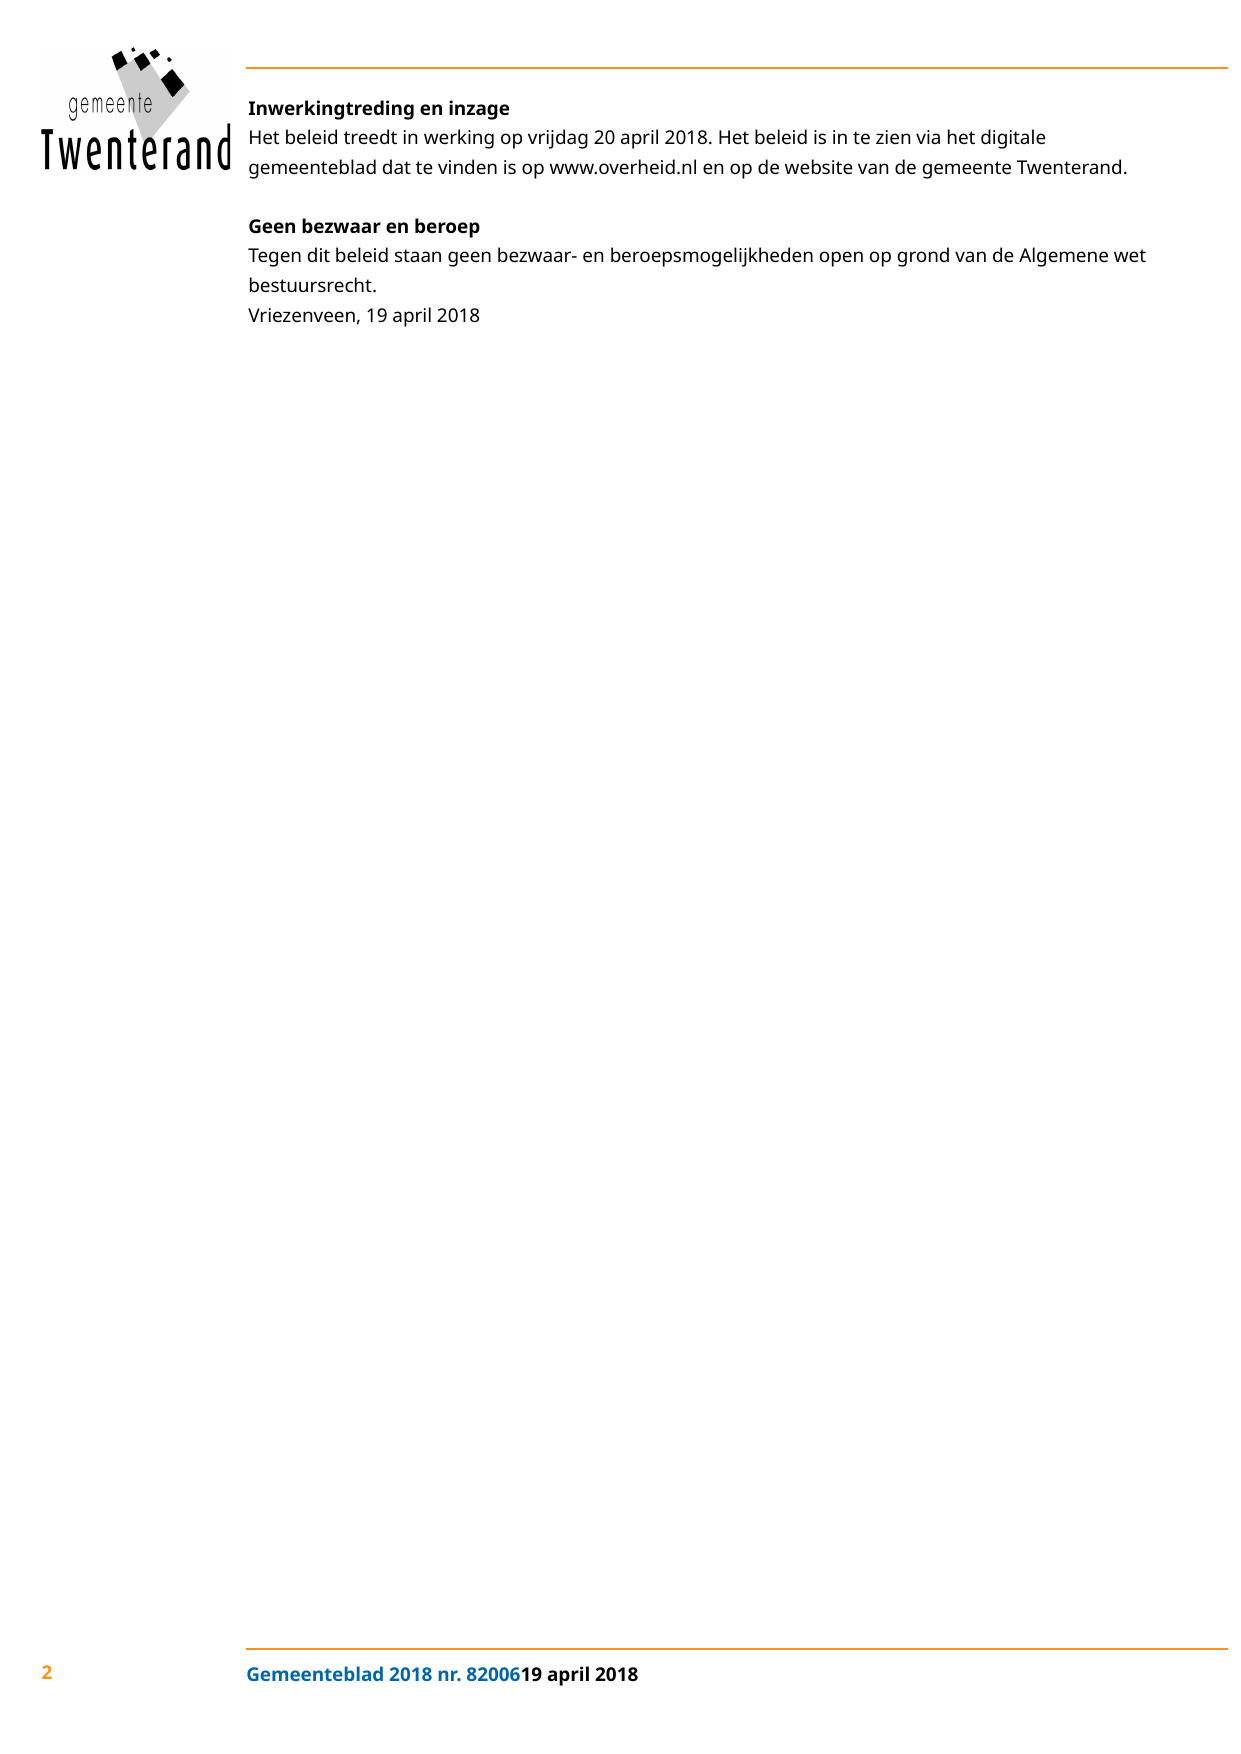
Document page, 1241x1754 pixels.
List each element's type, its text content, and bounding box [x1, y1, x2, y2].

text Inwerkingtreding en inzage [248, 95, 1152, 121]
text Vriezenveen, 19 april 2018 [248, 302, 1152, 328]
text Het beleid treedt in werking op vrijdag 20 april 2018. Het beleid is in te zien via het digitale gemeenteblad dat te vinden is op www.overheid.nl en op de website van de gemeente Twenterand. [248, 124, 1152, 180]
text Geen bezwaar en beroep [248, 213, 1152, 239]
picture [41, 47, 231, 172]
text Tegen dit beleid staan geen bezwaar- en beroepsmogelijkheden open op grond van de Algemene wet bestuursrecht. [248, 243, 1152, 298]
